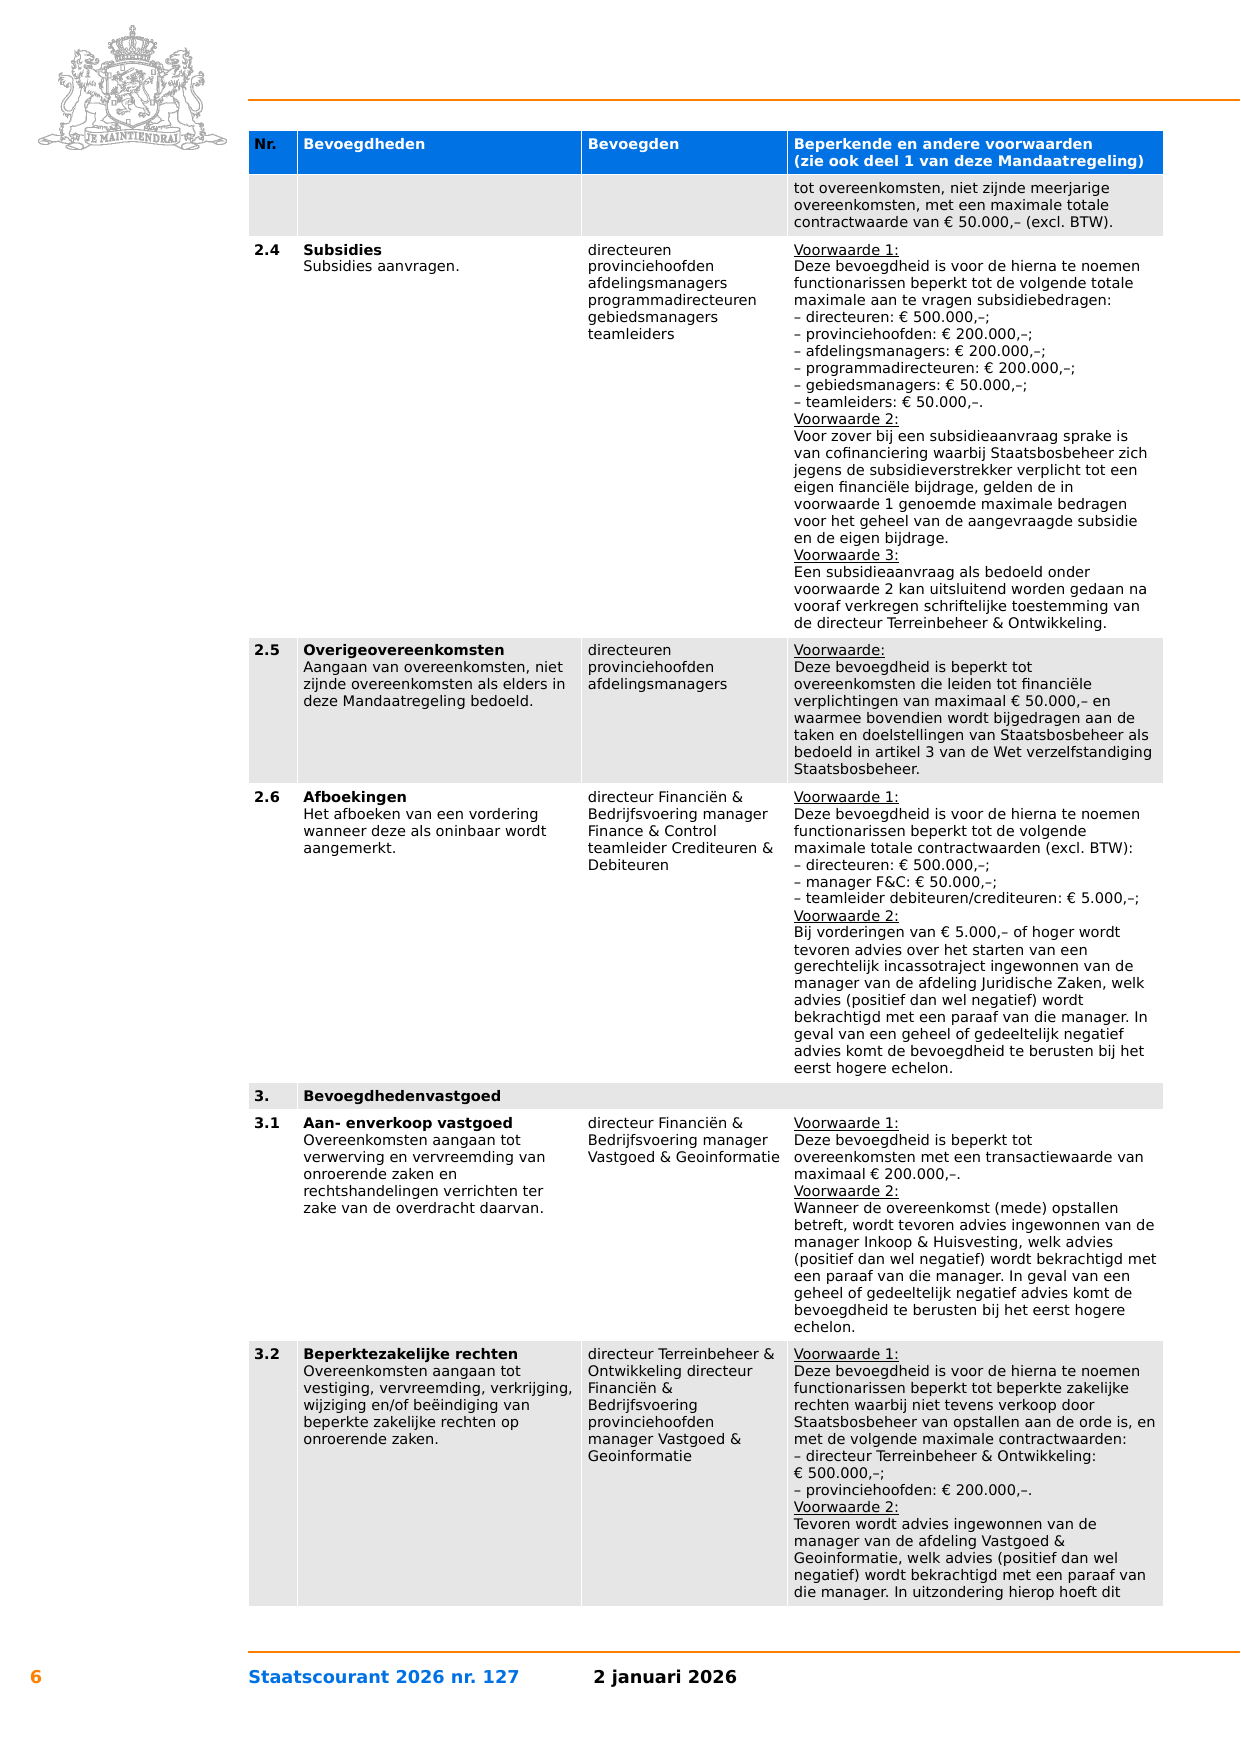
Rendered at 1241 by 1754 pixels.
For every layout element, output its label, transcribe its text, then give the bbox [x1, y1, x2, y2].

table_cell [249, 175, 297, 236]
table_cell tot overeenkomsten, niet zijnde meerjarige overeenkomsten, met een maximale totale contractwaarde van € 50.000,– (excl. BTW). [788, 175, 1163, 236]
table_cell directeur Terreinbeheer & Ontwikkeling directeur Financiën & Bedrijfsvoering provinciehoofden manager Vastgoed & Geoinformatie [582, 1341, 787, 1606]
table_cell Overigeovereenkomsten Aangaan van overeenkomsten, niet zijnde overeenkomsten als elders in deze Mandaatregeling bedoeld. [298, 638, 581, 783]
table_header Nr. [249, 131, 297, 174]
table_cell Beperktezakelijke rechten Overeenkomsten aangaan tot vestiging, vervreemding, verkrijging, wijziging en/of beëindiging van beperkte zakelijke rechten op onroerende zaken. [298, 1341, 581, 1606]
table_cell Afboekingen Het afboeken van een vordering wanneer deze als oninbaar wordt aangemerkt. [298, 784, 581, 1082]
table_cell Voorwaarde 1: Deze bevoegdheid is voor de hierna te noemen functionarissen beperkt tot de volgende maximale totale contractwaarden (excl. BTW): – directeuren: € 500.000,–; – manager F&C: € 50.000,–; – teamleider debiteuren/crediteuren: € 5.000,–; Voorwaarde 2: Bij vorderingen van € 5.000,– of hoger wordt tevoren advies over het starten van een gerechtelijk incassotraject ingewonnen van de manager van de afdeling Juridische Zaken, welk advies (positief dan wel negatief) wordt bekrachtigd met een paraaf van die manager. In geval van een geheel of gedeeltelijk negatief advies komt de bevoegdheid te berusten bij het eerst hogere echelon. [788, 784, 1163, 1082]
table_cell Bevoegdhedenvastgoed [298, 1083, 1163, 1109]
table_header Bevoegdheden [298, 131, 581, 174]
table_cell directeuren provinciehoofden afdelingsmanagers [582, 638, 787, 783]
table_cell directeuren provinciehoofden afdelingsmanagers programmadirecteuren gebiedsmanagers teamleiders [582, 237, 787, 637]
table_cell Voorwaarde 1: Deze bevoegdheid is beperkt tot overeenkomsten met een transactiewaarde van maximaal € 200.000,–. Voorwaarde 2: Wanneer de overeenkomst (mede) opstallen betreft, wordt tevoren advies ingewonnen van de manager Inkoop & Huisvesting, welk advies (positief dan wel negatief) wordt bekrachtigd met een paraaf van die manager. In geval van een geheel of gedeeltelijk negatief advies komt de bevoegdheid te berusten bij het eerst hogere echelon. [788, 1110, 1163, 1340]
table_cell directeur Financiën & Bedrijfsvoering manager Vastgoed & Geoinformatie [582, 1110, 787, 1340]
table_cell Voorwaarde: Deze bevoegdheid is beperkt tot overeenkomsten die leiden tot financiële verplichtingen van maximaal € 50.000,– en waarmee bovendien wordt bijgedragen aan de taken en doelstellingen van Staatsbosbeheer als bedoeld in artikel 3 van de Wet verzelfstandiging Staatsbosbeheer. [788, 638, 1163, 783]
table_cell Voorwaarde 1: Deze bevoegdheid is voor de hierna te noemen functionarissen beperkt tot de volgende totale maximale aan te vragen subsidiebedragen: – directeuren: € 500.000,–; – provinciehoofden: € 200.000,–; – afdelingsmanagers: € 200.000,–; – programmadirecteuren: € 200.000,–; – gebiedsmanagers: € 50.000,–; – teamleiders: € 50.000,–. Voorwaarde 2: Voor zover bij een subsidieaanvraag sprake is van cofinanciering waarbij Staatsbosbeheer zich jegens de subsidieverstrekker verplicht tot een eigen financiële bijdrage, gelden de in voorwaarde 1 genoemde maximale bedragen voor het geheel van de aangevraagde subsidie en de eigen bijdrage. Voorwaarde 3: Een subsidieaanvraag als bedoeld onder voorwaarde 2 kan uitsluitend worden gedaan na vooraf verkregen schriftelijke toestemming van de directeur Terreinbeheer & Ontwikkeling. [788, 237, 1163, 637]
table_cell 3. [249, 1083, 297, 1109]
table_header Bevoegden [582, 131, 787, 174]
table_header Beperkende en andere voorwaarden (zie ook deel 1 van deze Mandaatregeling) [788, 131, 1163, 174]
table_cell [582, 175, 787, 236]
table_cell 2.4 [249, 237, 297, 637]
table_cell [298, 175, 581, 236]
table_cell Subsidies Subsidies aanvragen. [298, 237, 581, 637]
table_cell 2.6 [249, 784, 297, 1082]
picture [38, 25, 227, 150]
table_cell Voorwaarde 1: Deze bevoegdheid is voor de hierna te noemen functionarissen beperkt tot beperkte zakelijke rechten waarbij niet tevens verkoop door Staatsbosbeheer van opstallen aan de orde is, en met de volgende maximale contractwaarden: – directeur Terreinbeheer & Ontwikkeling: € 500.000,–; – provinciehoofden: € 200.000,–. Voorwaarde 2: Tevoren wordt advies ingewonnen van de manager van de afdeling Vastgoed & Geoinformatie, welk advies (positief dan wel negatief) wordt bekrachtigd met een paraaf van die manager. In uitzondering hierop hoeft dit [788, 1341, 1163, 1606]
table_cell Aan- enverkoop vastgoed Overeenkomsten aangaan tot verwerving en vervreemding van onroerende zaken en rechtshandelingen verrichten ter zake van de overdracht daarvan. [298, 1110, 581, 1340]
table_cell directeur Financiën & Bedrijfsvoering manager Finance & Control teamleider Crediteuren & Debiteuren [582, 784, 787, 1082]
table_cell 3.2 [249, 1341, 297, 1606]
table_cell 3.1 [249, 1110, 297, 1340]
table_cell 2.5 [249, 638, 297, 783]
